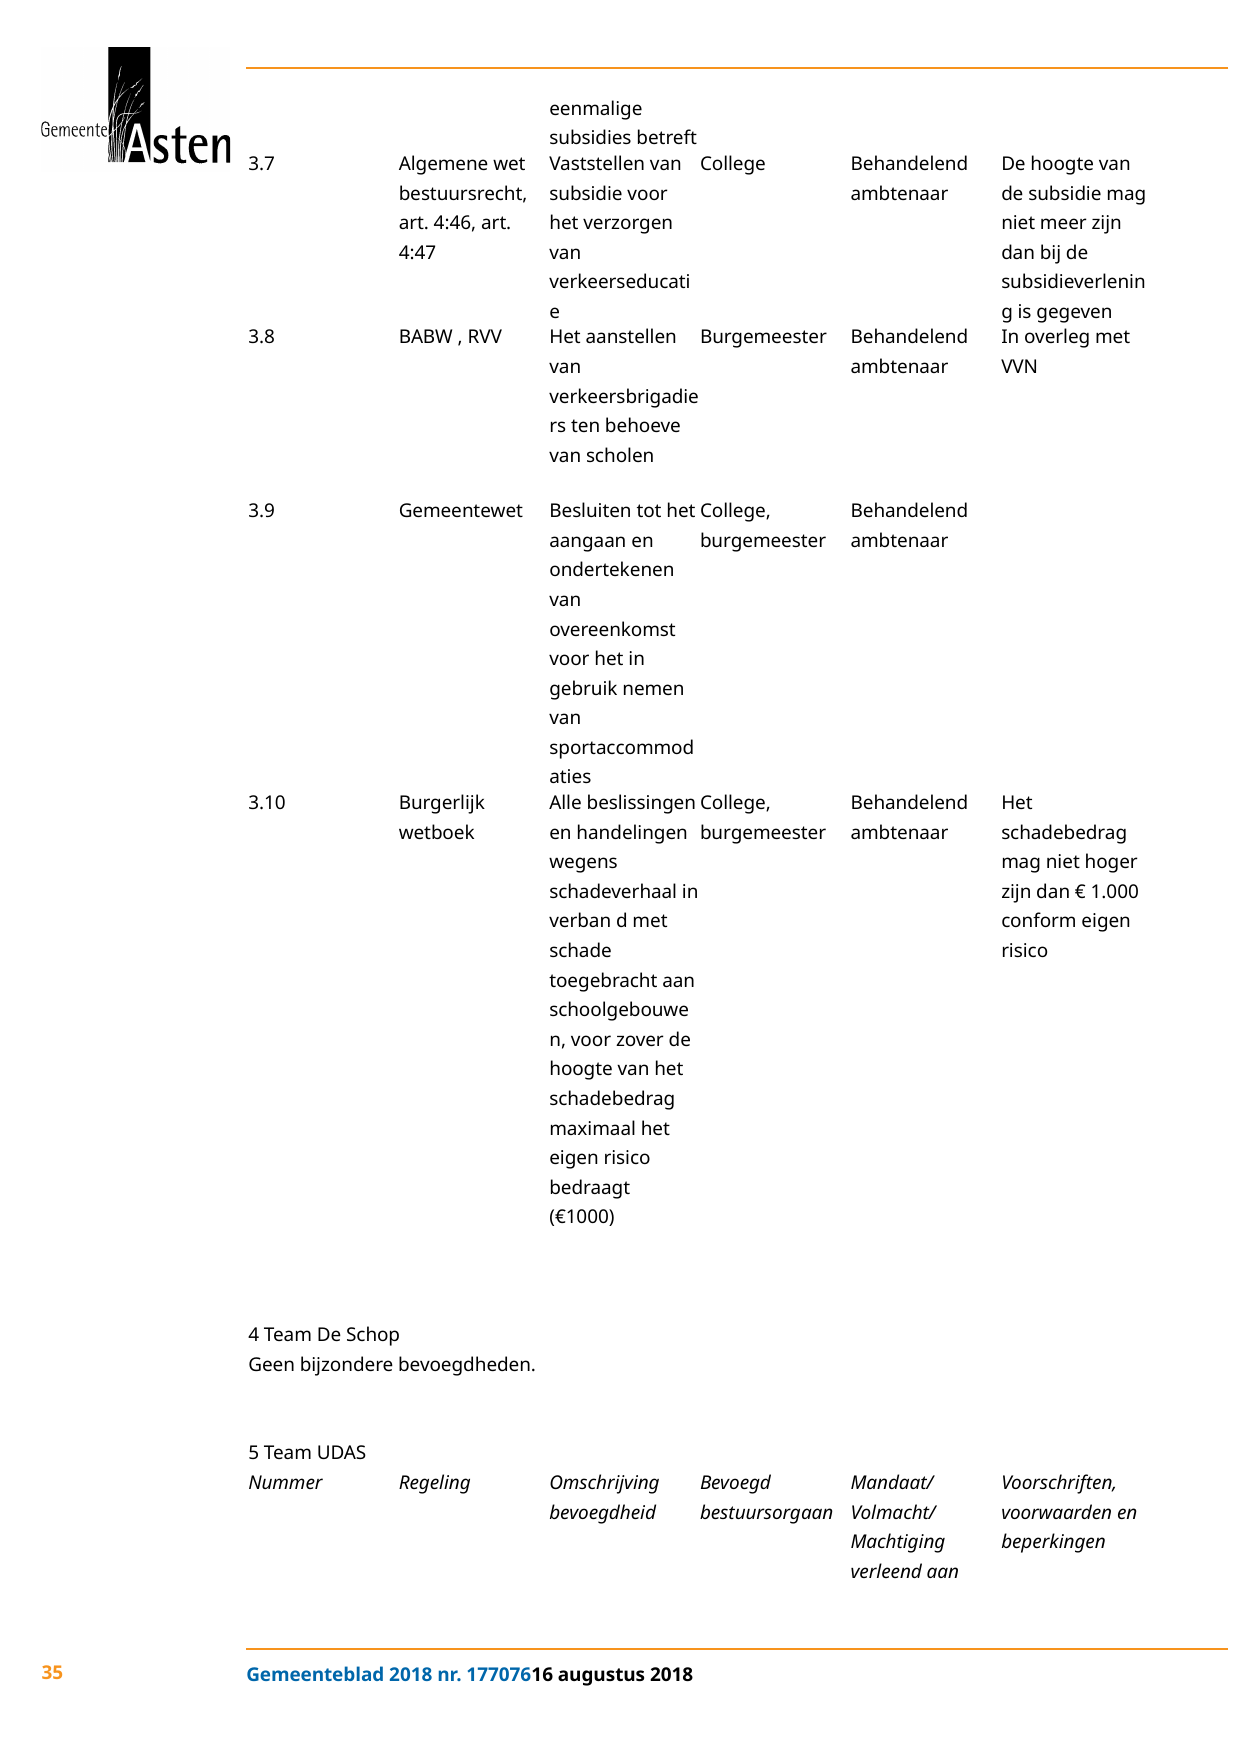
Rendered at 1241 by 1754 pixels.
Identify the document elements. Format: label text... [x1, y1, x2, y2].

table_cell BABW , RVV [399, 324, 549, 497]
table_header Regeling [399, 1469, 549, 1584]
table_cell Behandelend ambtenaar [850, 150, 1001, 324]
table_cell Behandelend ambtenaar [850, 498, 1001, 789]
table_header Bevoegd bestuursorgaan [700, 1469, 850, 1584]
table_cell 3.8 [248, 324, 398, 497]
table_cell 3.9 [248, 498, 398, 789]
table_cell Het aanstellen van verkeersbrigadiers ten behoeve van scholen [549, 324, 700, 497]
table_cell Behandelend ambtenaar [850, 789, 1001, 1229]
table_header Omschrijving bevoegdheid [549, 1469, 700, 1584]
table_cell Burgemeester [700, 324, 850, 497]
table_cell College [700, 150, 850, 324]
picture [41, 47, 231, 172]
table_cell eenmalige subsidies betreft [549, 95, 700, 150]
table_cell [1001, 95, 1152, 150]
table_header Nummer [248, 1469, 398, 1584]
table_cell Besluiten tot het aangaan en ondertekenen van overeenkomst voor het in gebruik nemen van sportaccommodaties [549, 498, 700, 789]
table_cell [700, 95, 850, 150]
table_cell Vaststellen van subsidie voor het verzorgen van verkeerseducatie [549, 150, 700, 324]
table_cell Algemene wet bestuursrecht, art. 4:46, art. 4:47 [399, 150, 549, 324]
table_cell De hoogte van de subsidie mag niet meer zijn dan bij de subsidieverlening is gegeven [1001, 150, 1152, 324]
text Geen bijzondere bevoegdheden. [248, 1351, 1152, 1377]
table_cell Het schadebedrag mag niet hoger zijn dan € 1.000 conform eigen risico [1001, 789, 1152, 1229]
table_cell College, burgemeester [700, 789, 850, 1229]
table_cell Behandelend ambtenaar [850, 324, 1001, 497]
text 5 Team UDAS [248, 1439, 1152, 1465]
table_cell In overleg met VVN [1001, 324, 1152, 497]
table_cell Burgerlijk wetboek [399, 789, 549, 1229]
table_cell Gemeentewet [399, 498, 549, 789]
table_cell [850, 95, 1001, 150]
table_cell Alle beslissingen en handelingen wegens schadeverhaal in verban d met schade toegebracht aan schoolgebouwen, voor zover de hoogte van het schadebedrag maximaal het eigen risico bedraagt (€1000) [549, 789, 700, 1229]
table_header Voorschriften, voorwaarden en beperkingen [1001, 1469, 1152, 1584]
table_cell College, burgemeester [700, 498, 850, 789]
table_cell [1001, 498, 1152, 789]
table_header Mandaat/ Volmacht/ Machtiging verleend aan [850, 1469, 1001, 1584]
table_cell [399, 95, 549, 150]
table_cell 3.10 [248, 789, 398, 1229]
table_cell 3.7 [248, 150, 398, 324]
text 4 Team De Schop [248, 1321, 1152, 1347]
table_cell [248, 95, 398, 150]
